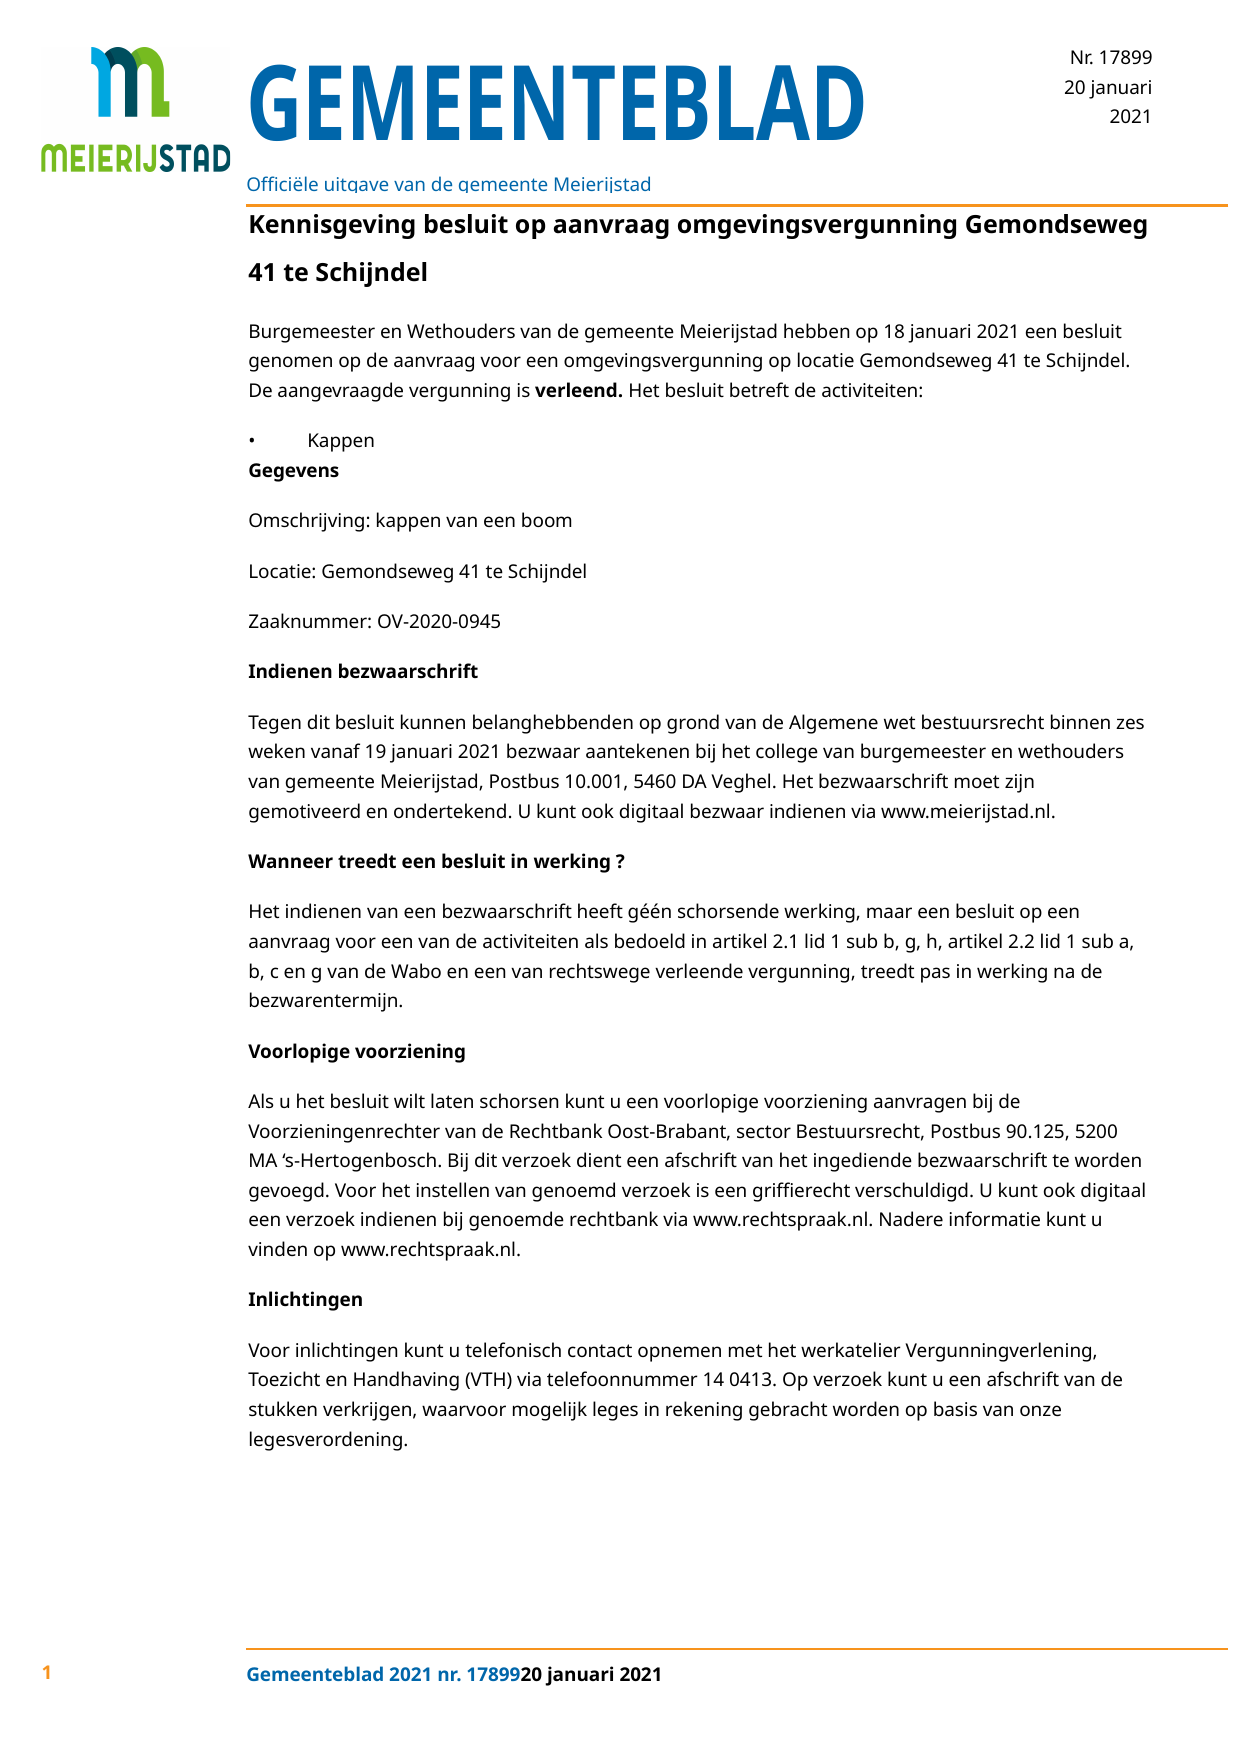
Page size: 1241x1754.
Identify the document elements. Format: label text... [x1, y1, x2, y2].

text Als u het besluit wilt laten schorsen kunt u een voorlopige voorziening aanvragen bij de Voorzieningenrechter van de Rechtbank Oost-Brabant, sector Bestuursrecht, Postbus 90.125, 5200 MA ‘s-Hertogenbosch. Bij dit verzoek dient een afschrift van het ingediende bezwaarschrift te worden gevoegd. Voor het instellen van genoemd verzoek is een griffierecht verschuldigd. U kunt ook digitaal een verzoek indienen bij genoemde rechtbank via www.rechtspraak.nl. Nadere informatie kunt u vinden op www.rechtspraak.nl. [248, 1088, 1152, 1262]
text Locatie: Gemondseweg 41 te Schijndel [248, 558, 1152, 584]
text Zaaknummer: OV-2020-0945 [248, 608, 1152, 634]
text Burgemeester en Wethouders van de gemeente Meierijstad hebben op 18 januari 2021 een besluit genomen op de aanvraag voor een omgevingsvergunning op locatie Gemondseweg 41 te Schijndel. De aangevraagde vergunning is verleend. Het besluit betreft de activiteiten: [248, 318, 1152, 403]
text Tegen dit besluit kunnen belanghebbenden op grond van de Algemene wet bestuursrecht binnen zes weken vanaf 19 januari 2021 bezwaar aantekenen bij het college van burgemeester en wethouders van gemeente Meierijstad, Postbus 10.001, 5460 DA Veghel. Het bezwaarschrift moet zijn gemotiveerd en ondertekend. U kunt ook digitaal bezwaar indienen via www.meierijstad.nl. [248, 709, 1152, 824]
text Inlichtingen [248, 1287, 1152, 1312]
text Kennisgeving besluit op aanvraag omgevingsvergunning Gemondseweg 41 te Schijndel [248, 207, 1152, 288]
list Kappen [248, 427, 1152, 453]
text Het indienen van een bezwaarschrift heeft géén schorsende werking, maar een besluit op een aanvraag voor een van de activiteiten als bedoeld in artikel 2.1 lid 1 sub b, g, h, artikel 2.2 lid 1 sub a, b, c en g van de Wabo en een van rechtswege verleende vergunning, treedt pas in werking na de bezwarentermijn. [248, 899, 1152, 1013]
text Indienen bezwaarschrift [248, 659, 1152, 684]
text Gegevens [248, 457, 1152, 483]
text Wanneer treedt een besluit in werking ? [248, 848, 1152, 874]
text Voor inlichtingen kunt u telefonisch contact opnemen met het werkatelier Vergunningverlening, Toezicht en Handhaving (VTH) via telefoonnummer 14 0413. Op verzoek kunt u een afschrift van de stukken verkrijgen, waarvoor mogelijk leges in rekening gebracht worden op basis van onze legesverordening. [248, 1337, 1152, 1452]
picture [41, 47, 231, 172]
text Voorlopige voorziening [248, 1038, 1152, 1064]
text Omschrijving: kappen van een boom [248, 507, 1152, 533]
